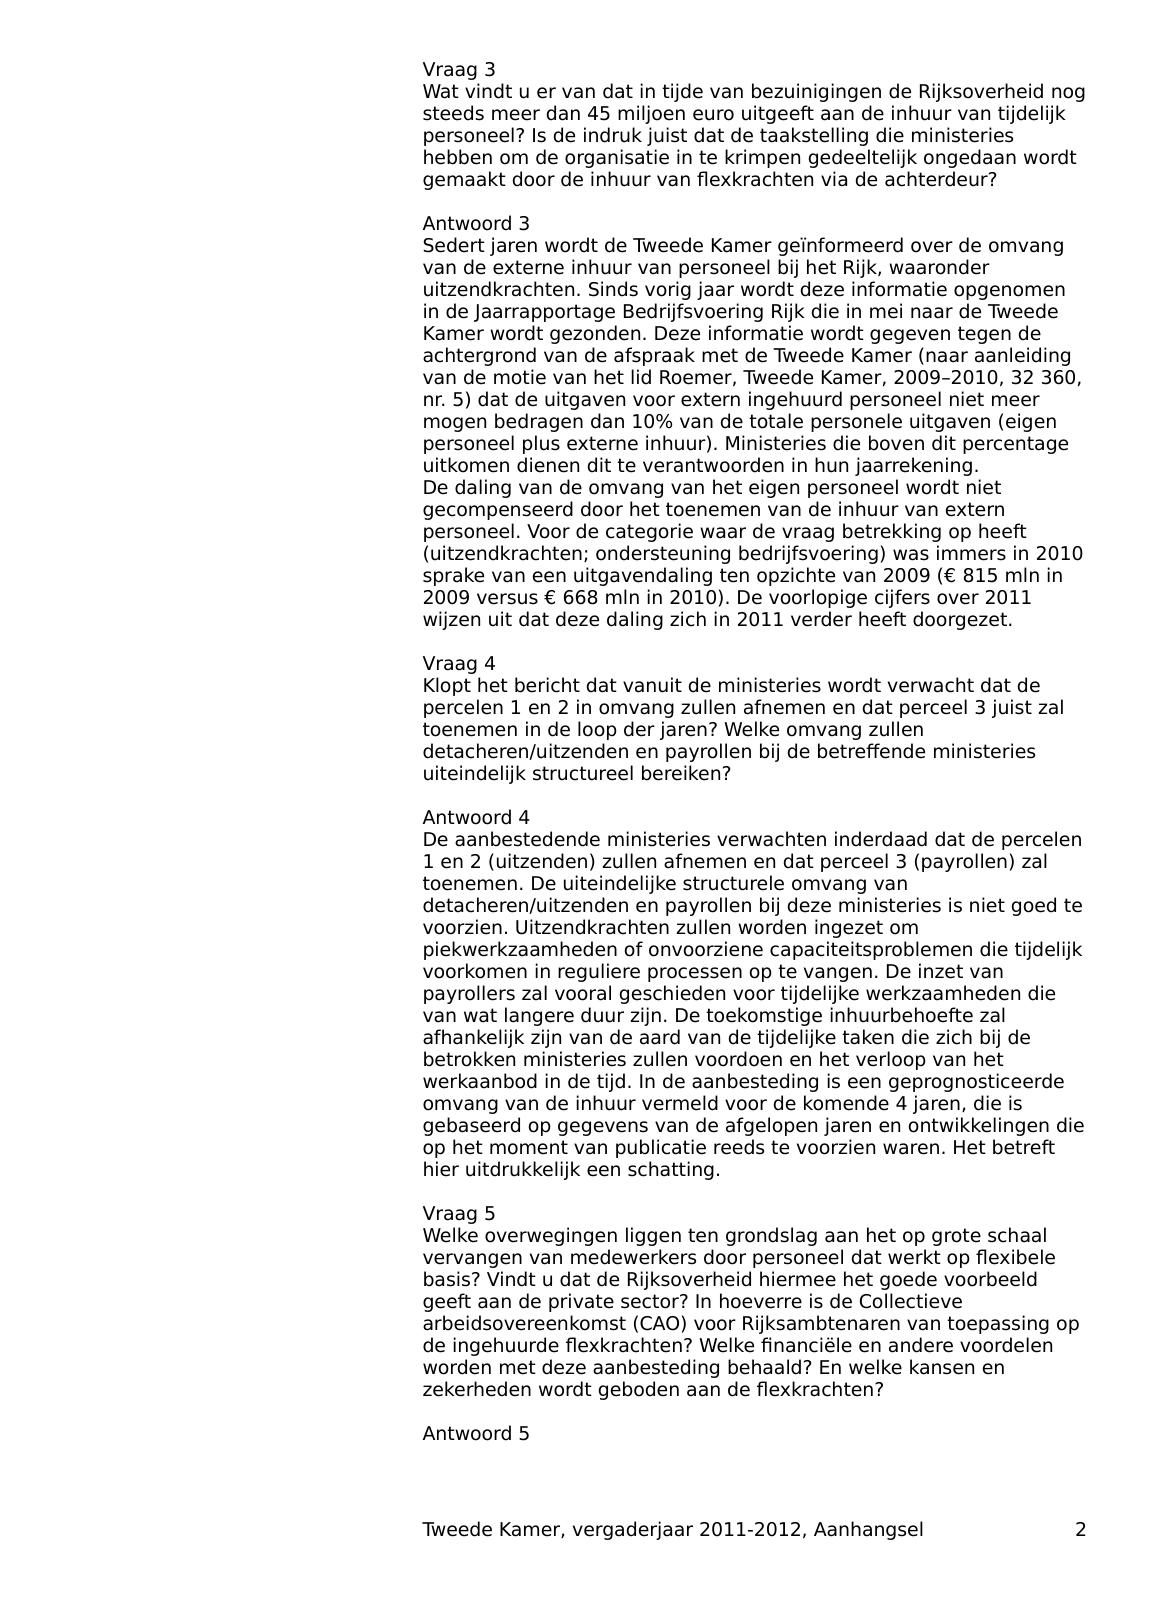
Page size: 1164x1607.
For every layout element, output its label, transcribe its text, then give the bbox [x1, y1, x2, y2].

text Klopt het bericht dat vanuit de ministeries wordt verwacht dat de percelen 1 en 2 in omvang zullen afnemen en dat perceel 3 juist zal toenemen in de loop der jaren? Welke omvang zullen detacheren/uitzenden en payrollen bij de betreffende ministeries uiteindelijk structureel bereiken? [422, 675, 1087, 785]
text De aanbestedende ministeries verwachten inderdaad dat de percelen 1 en 2 (uitzenden) zullen afnemen en dat perceel 3 (payrollen) zal toenemen. De uiteindelijke structurele omvang van detacheren/uitzenden en payrollen bij deze ministeries is niet goed te voorzien. Uitzendkrachten zullen worden ingezet om piekwerkzaamheden of onvoorziene capaciteitsproblemen die tijdelijk voorkomen in reguliere processen op te vangen. De inzet van payrollers zal vooral geschieden voor tijdelijke werkzaamheden die van wat langere duur zijn. De toekomstige inhuurbehoefte zal afhankelijk zijn van de aard van de tijdelijke taken die zich bij de betrokken ministeries zullen voordoen en het verloop van het werkaanbod in de tijd. In de aanbesteding is een geprognosticeerde omvang van de inhuur vermeld voor de komende 4 jaren, die is gebaseerd op gegevens van de afgelopen jaren en ontwikkelingen die op het moment van publicatie reeds te voorzien waren. Het betreft hier uitdrukkelijk een schatting. [422, 829, 1087, 1181]
text Vraag 5 [422, 1203, 1087, 1225]
text Vraag 3 [422, 59, 1087, 81]
text Antwoord 4 [422, 807, 1087, 829]
text Antwoord 3 [422, 213, 1087, 235]
text Sedert jaren wordt de Tweede Kamer geïnformeerd over de omvang van de externe inhuur van personeel bij het Rijk, waaronder uitzendkrachten. Sinds vorig jaar wordt deze informatie opgenomen in de Jaarrapportage Bedrijfsvoering Rijk die in mei naar de Tweede Kamer wordt gezonden. Deze informatie wordt gegeven tegen de achtergrond van de afspraak met de Tweede Kamer (naar aanleiding van de motie van het lid Roemer, Tweede Kamer, 2009–2010, 32 360, nr. 5) dat de uitgaven voor extern ingehuurd personeel niet meer mogen bedragen dan 10% van de totale personele uitgaven (eigen personeel plus externe inhuur). Ministeries die boven dit percentage uitkomen dienen dit te verantwoorden in hun jaarrekening. [422, 235, 1087, 477]
text Antwoord 5 [422, 1423, 1087, 1445]
text De daling van de omvang van het eigen personeel wordt niet gecompenseerd door het toenemen van de inhuur van extern personeel. Voor de categorie waar de vraag betrekking op heeft (uitzendkrachten; ondersteuning bedrijfsvoering) was immers in 2010 sprake van een uitgavendaling ten opzichte van 2009 (€ 815 mln in 2009 versus € 668 mln in 2010). De voorlopige cijfers over 2011 wijzen uit dat deze daling zich in 2011 verder heeft doorgezet. [422, 477, 1087, 631]
text Wat vindt u er van dat in tijde van bezuinigingen de Rijksoverheid nog steeds meer dan 45 miljoen euro uitgeeft aan de inhuur van tijdelijk personeel? Is de indruk juist dat de taakstelling die ministeries hebben om de organisatie in te krimpen gedeeltelijk ongedaan wordt gemaakt door de inhuur van flexkrachten via de achterdeur? [422, 81, 1087, 191]
text Welke overwegingen liggen ten grondslag aan het op grote schaal vervangen van medewerkers door personeel dat werkt op flexibele basis? Vindt u dat de Rijksoverheid hiermee het goede voorbeeld geeft aan de private sector? In hoeverre is de Collectieve arbeidsovereenkomst (CAO) voor Rijksambtenaren van toepassing op de ingehuurde flexkrachten? Welke financiële en andere voordelen worden met deze aanbesteding behaald? En welke kansen en zekerheden wordt geboden aan de flexkrachten? [422, 1225, 1087, 1401]
text Vraag 4 [422, 653, 1087, 675]
